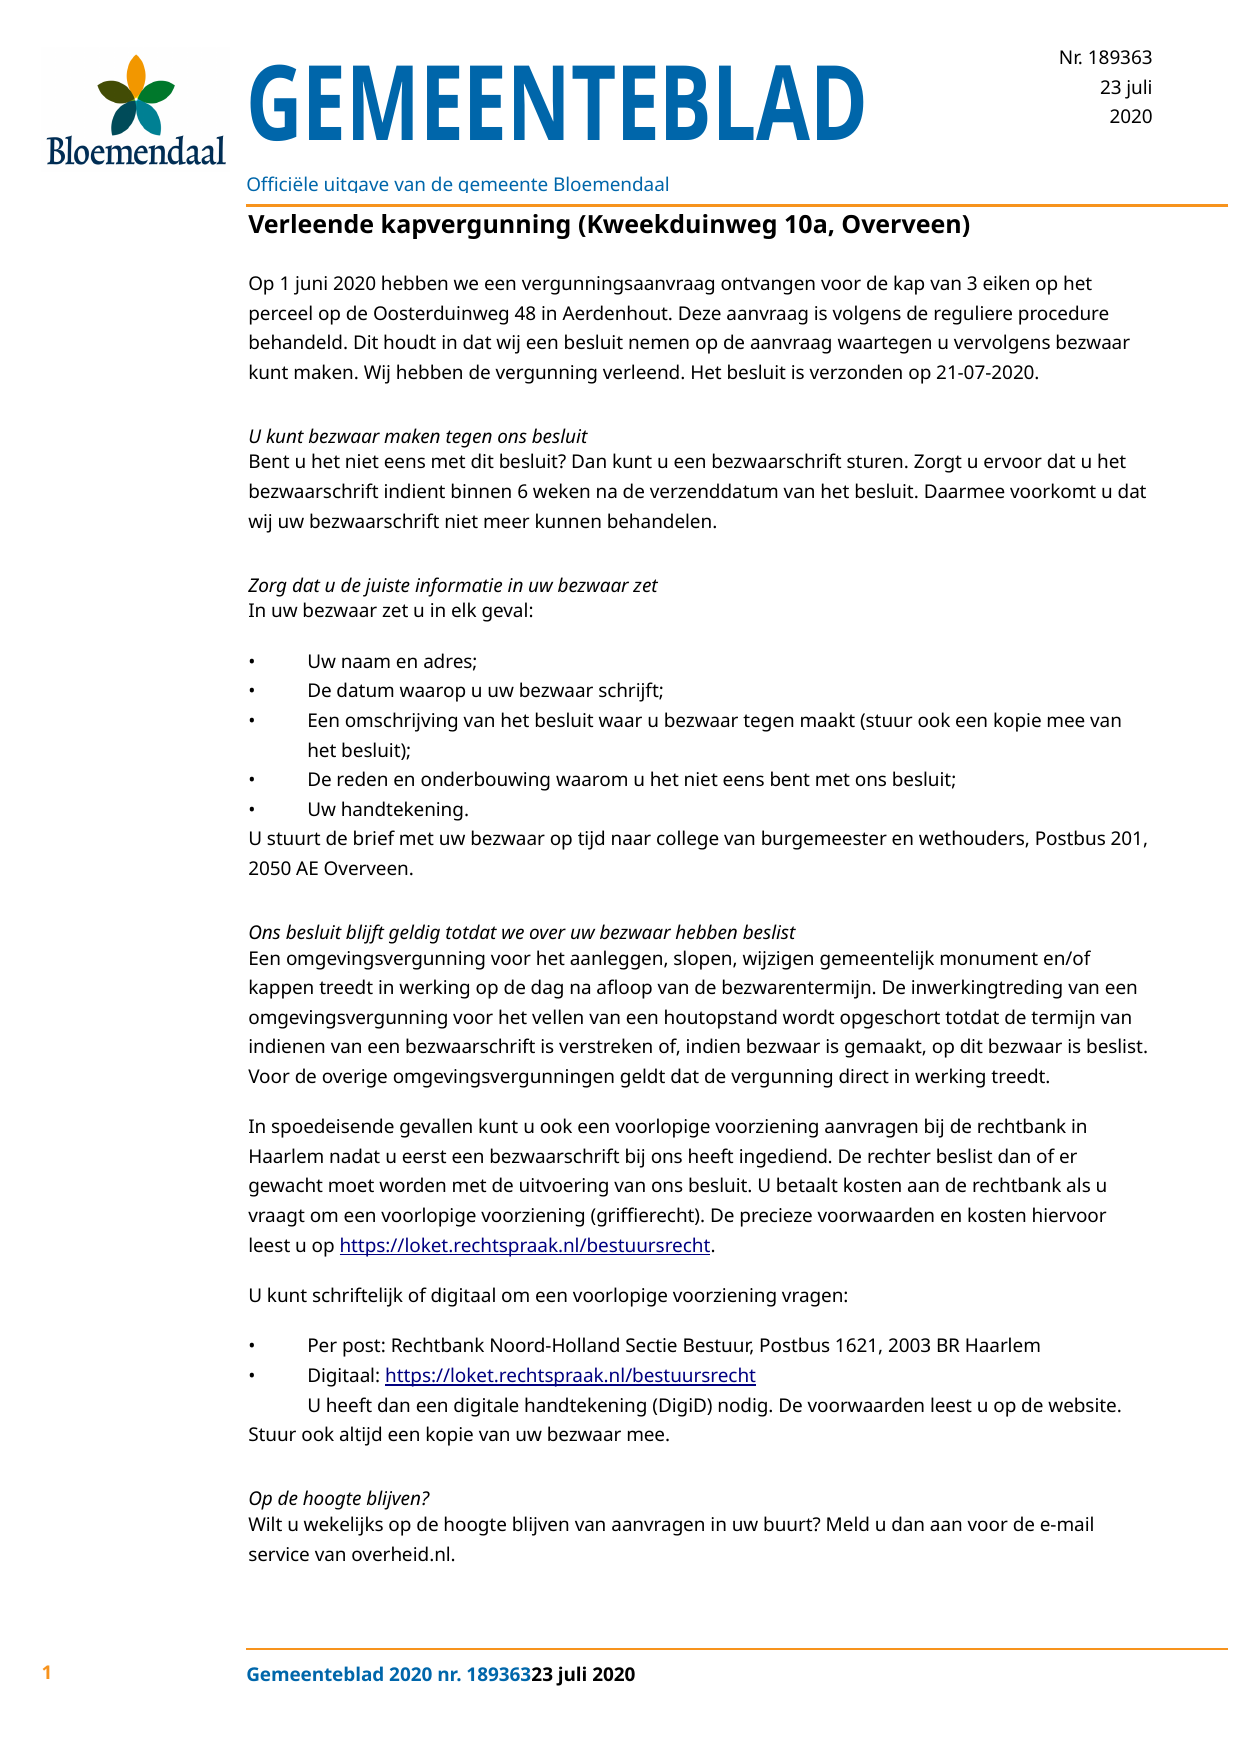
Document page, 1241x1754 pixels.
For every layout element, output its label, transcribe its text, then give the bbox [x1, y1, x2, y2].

text Ons besluit blijft geldig totdat we over uw bezwaar hebben beslist [248, 919, 1152, 945]
text Zorg dat u de juiste informatie in uw bezwaar zet [248, 572, 1152, 598]
text Stuur ook altijd een kopie van uw bezwaar mee. [248, 1421, 1152, 1447]
text U kunt bezwaar maken tegen ons besluit [248, 423, 1152, 449]
picture [41, 47, 231, 172]
list U heeft dan een digitale handtekening (DigiD) nodig. De voorwaarden leest u op de website. [248, 1392, 1152, 1418]
list De datum waarop u uw bezwaar schrijft; [248, 678, 1152, 703]
text U stuurt de brief met uw bezwaar op tijd naar college van burgemeester en wethouders, Postbus 201, 2050 AE Overveen. [248, 826, 1152, 881]
text In uw bezwaar zet u in elk geval: [248, 598, 1152, 623]
text Wilt u wekelijks op de hoogte blijven van aanvragen in uw buurt? Meld u dan aan voor de e-mail service van overheid.nl. [248, 1511, 1152, 1566]
list Uw naam en adres; [248, 648, 1152, 674]
text Op de hoogte blijven? [248, 1485, 1152, 1511]
text In spoedeisende gevallen kunt u ook een voorlopige voorziening aanvragen bij de rechtbank in Haarlem nadat u eerst een bezwaarschrift bij ons heeft ingediend. De rechter beslist dan of er gewacht moet worden met de uitvoering van ons besluit. U betaalt kosten aan de rechtbank als u vraagt om een voorlopige voorziening (griffierecht). De precieze voorwaarden en kosten hiervoor leest u op https://loket.rechtspraak.nl/bestuursrecht. [248, 1113, 1152, 1258]
list Per post: Rechtbank Noord-Holland Sectie Bestuur, Postbus 1621, 2003 BR Haarlem [248, 1333, 1152, 1358]
list Uw handtekening. [248, 796, 1152, 822]
text U kunt schriftelijk of digitaal om een voorlopige voorziening vragen: [248, 1282, 1152, 1308]
list De reden en onderbouwing waarom u het niet eens bent met ons besluit; [248, 766, 1152, 792]
list Een omschrijving van het besluit waar u bezwaar tegen maakt (stuur ook een kopie mee van het besluit); [248, 707, 1152, 762]
text Verleende kapvergunning (Kweekduinweg 10a, Overveen) [248, 207, 1152, 241]
text Op 1 juni 2020 hebben we een vergunningsaanvraag ontvangen voor de kap van 3 eiken op het perceel op de Oosterduinweg 48 in Aerdenhout. Deze aanvraag is volgens de reguliere procedure behandeld. Dit houdt in dat wij een besluit nemen op de aanvraag waartegen u vervolgens bezwaar kunt maken. Wij hebben de vergunning verleend. Het besluit is verzonden op 21-07-2020. [248, 270, 1152, 385]
text Bent u het niet eens met dit besluit? Dan kunt u een bezwaarschrift sturen. Zorgt u ervoor dat u het bezwaarschrift indient binnen 6 weken na de verzenddatum van het besluit. Daarmee voorkomt u dat wij uw bezwaarschrift niet meer kunnen behandelen. [248, 449, 1152, 534]
text Een omgevingsvergunning voor het aanleggen, slopen, wijzigen gemeentelijk monument en/of kappen treedt in werking op de dag na afloop van de bezwarentermijn. De inwerkingtreding van een omgevingsvergunning voor het vellen van een houtopstand wordt opgeschort totdat de termijn van indienen van een bezwaarschrift is verstreken of, indien bezwaar is gemaakt, op dit bezwaar is beslist. Voor de overige omgevingsvergunningen geldt dat de vergunning direct in werking treedt. [248, 945, 1152, 1089]
list Digitaal: https://loket.rechtspraak.nl/bestuursrecht [248, 1362, 1152, 1388]
